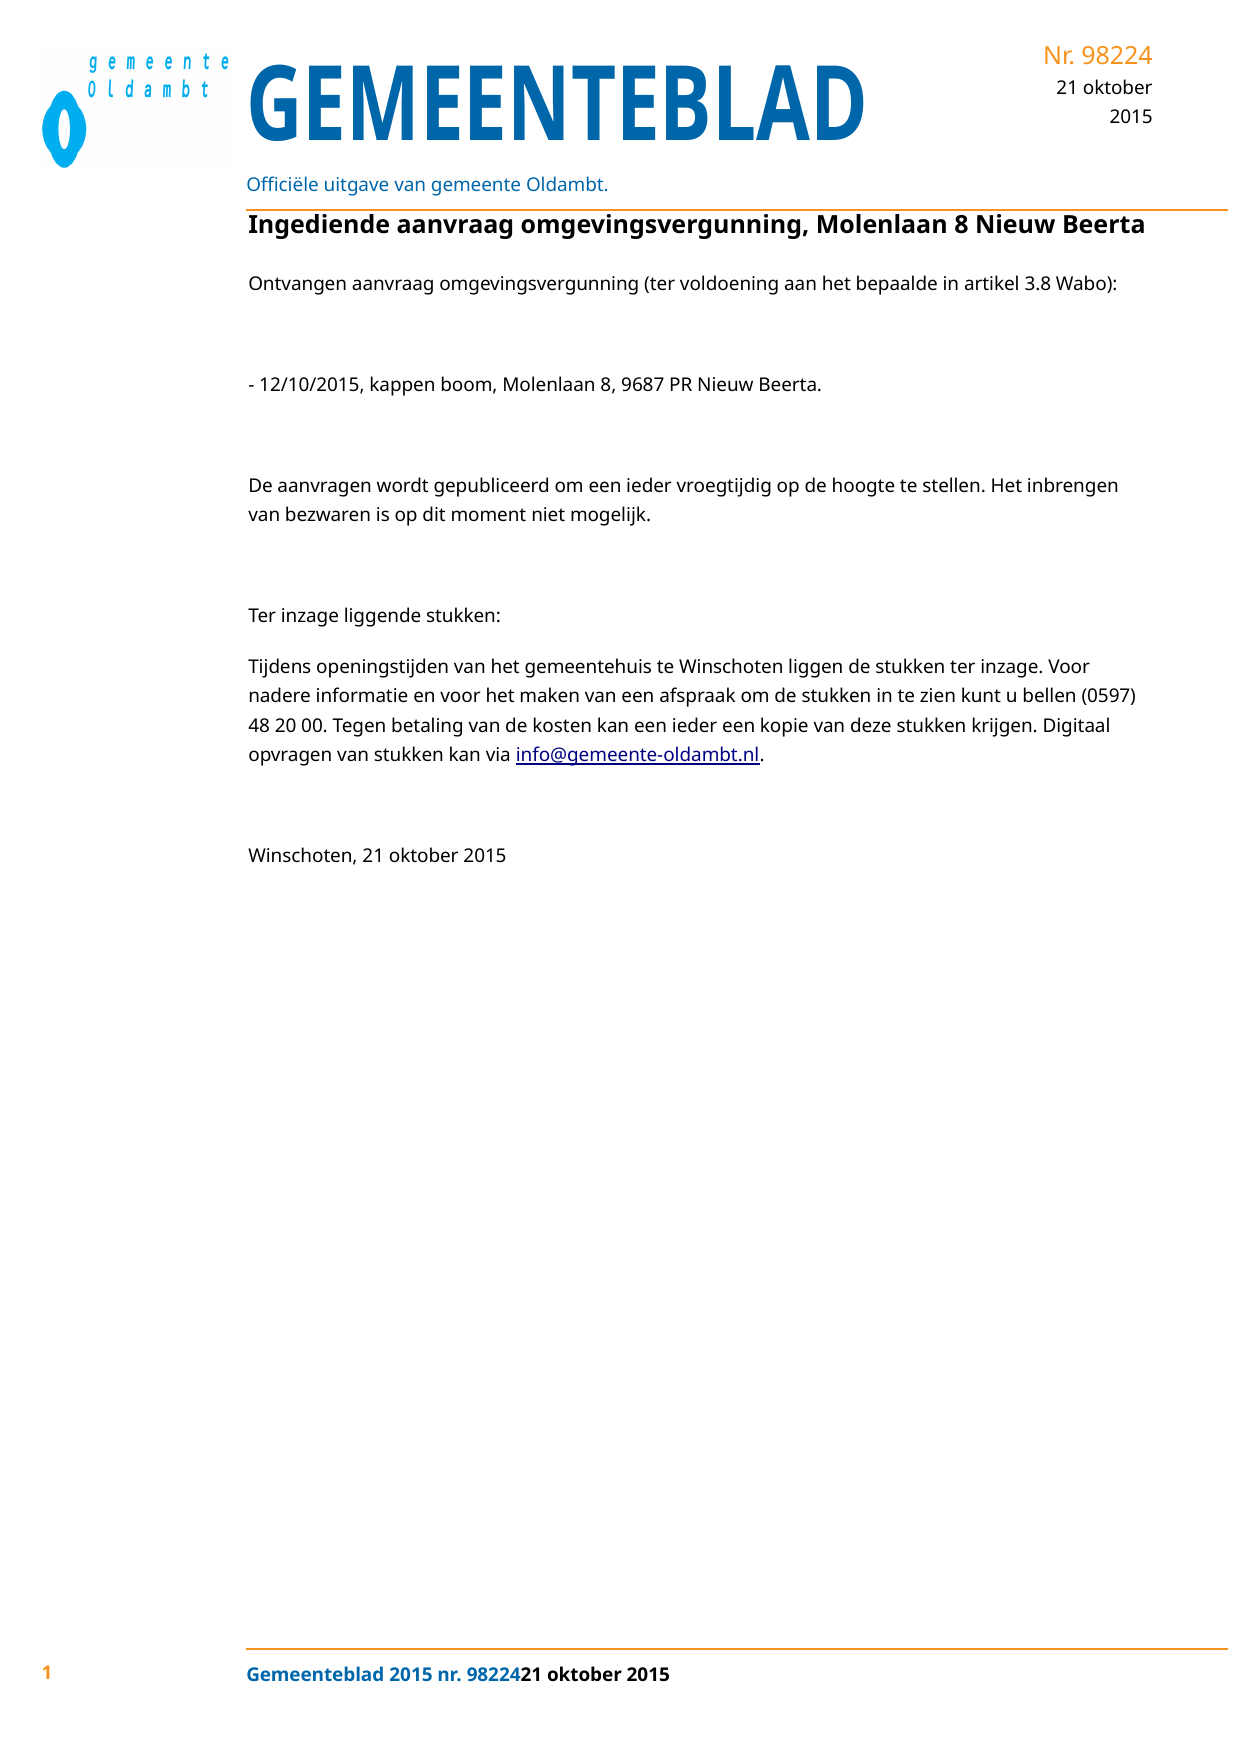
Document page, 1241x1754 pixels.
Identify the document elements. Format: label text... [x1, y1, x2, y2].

text Winschoten, 21 oktober 2015 [248, 842, 1152, 868]
picture [41, 47, 231, 172]
text Tijdens openingstijden van het gemeentehuis te Winschoten liggen de stukken ter inzage. Voor nadere informatie en voor het maken van een afspraak om de stukken in te zien kunt u bellen (0597) 48 20 00. Tegen betaling van de kosten kan een ieder een kopie van deze stukken krijgen. Digitaal opvragen van stukken kan via info@gemeente-oldambt.nl. [248, 653, 1152, 767]
text Ontvangen aanvraag omgevingsvergunning (ter voldoening aan het bepaalde in artikel 3.8 Wabo): [248, 270, 1152, 296]
text Ter inzage liggende stukken: [248, 602, 1152, 628]
text Ingediende aanvraag omgevingsvergunning, Molenlaan 8 Nieuw Beerta [248, 211, 1152, 241]
text - 12/10/2015, kappen boom, Molenlaan 8, 9687 PR Nieuw Beerta. [248, 371, 1152, 397]
text De aanvragen wordt gepubliceerd om een ieder vroegtijdig op de hoogte te stellen. Het inbrengen van bezwaren is op dit moment niet mogelijk. [248, 472, 1152, 527]
